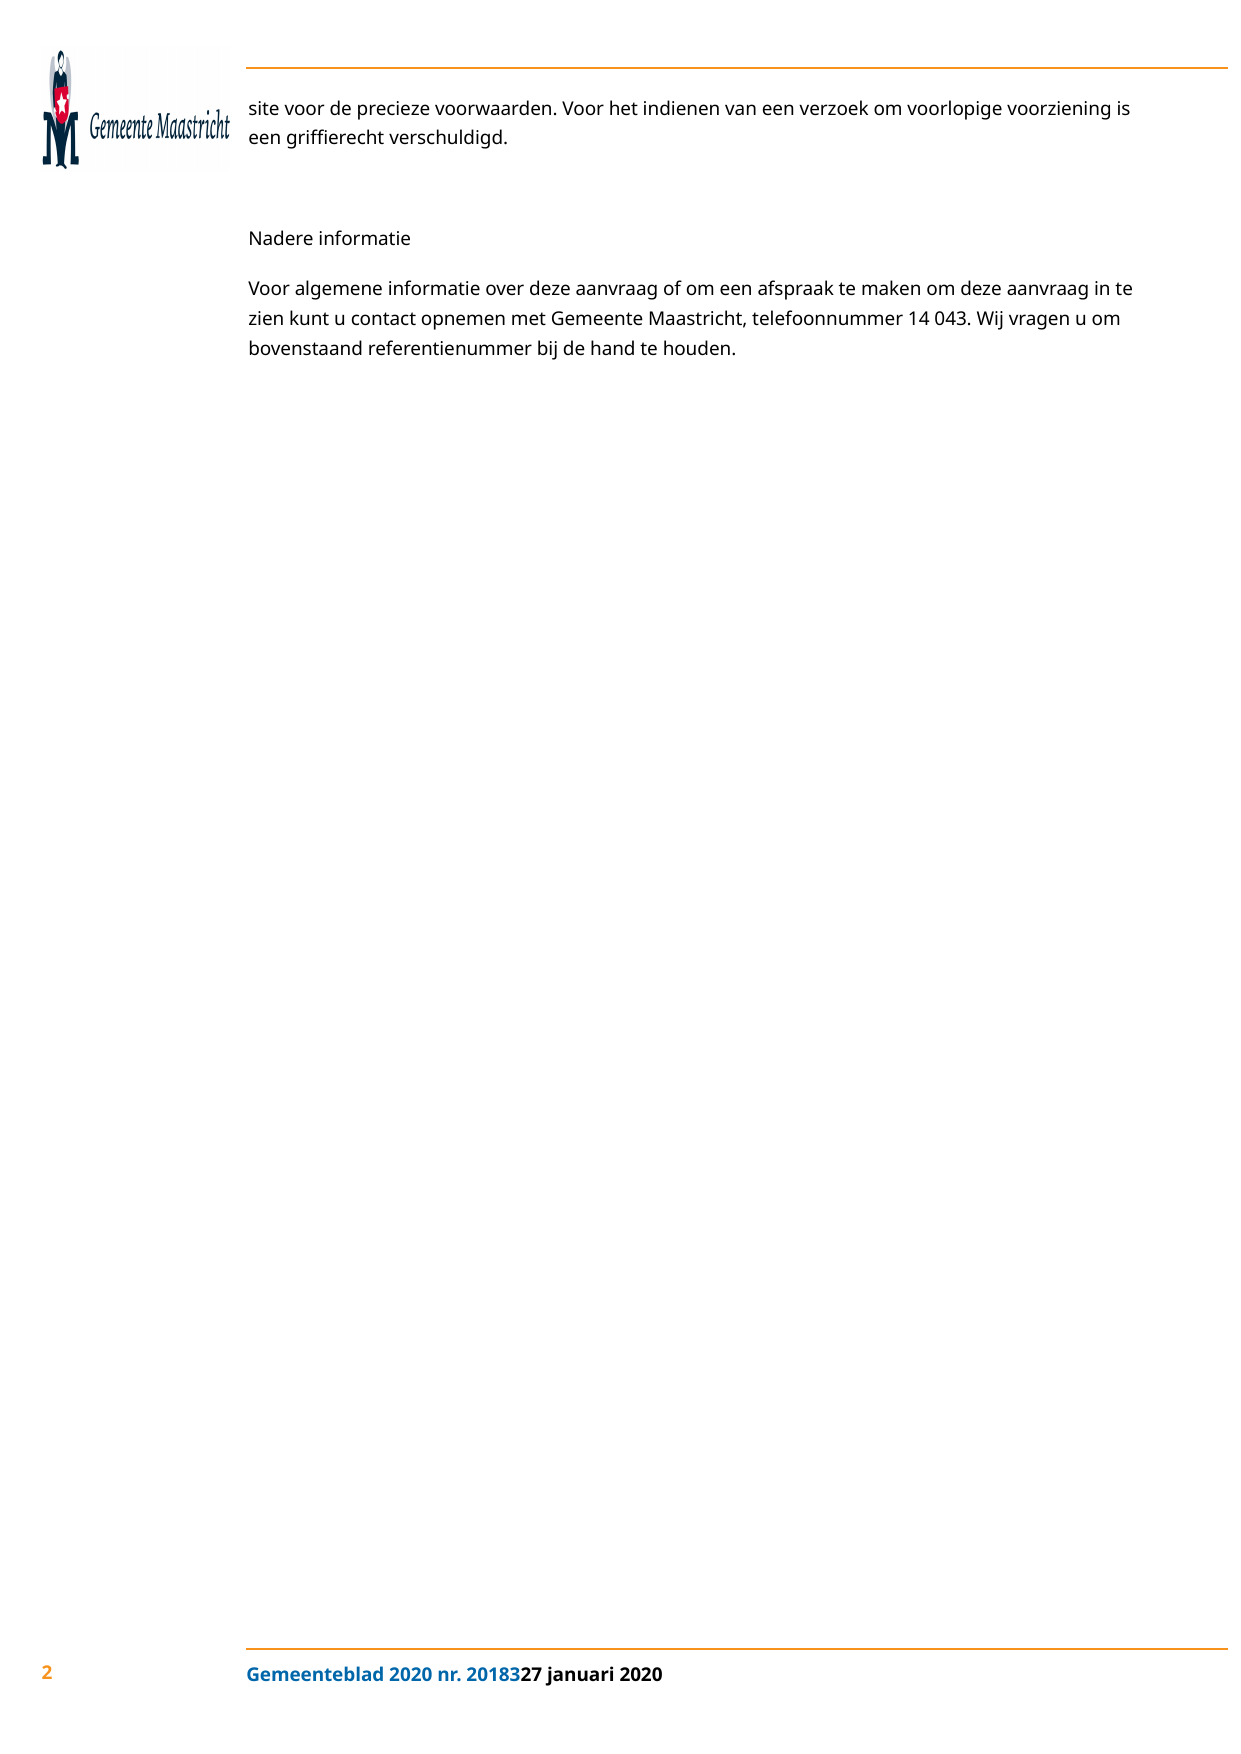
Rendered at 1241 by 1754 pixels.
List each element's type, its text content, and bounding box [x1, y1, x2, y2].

picture [41, 47, 231, 172]
text Nadere informatie [248, 225, 1152, 251]
text Voor algemene informatie over deze aanvraag of om een afspraak te maken om deze aanvraag in te zien kunt u contact opnemen met Gemeente Maastricht, telefoonnummer 14 043. Wij vragen u om bovenstaand referentienummer bij de hand te houden. [248, 276, 1152, 361]
text site voor de precieze voorwaarden. Voor het indienen van een verzoek om voorlopige voorziening is een griffierecht verschuldigd. [248, 95, 1152, 150]
